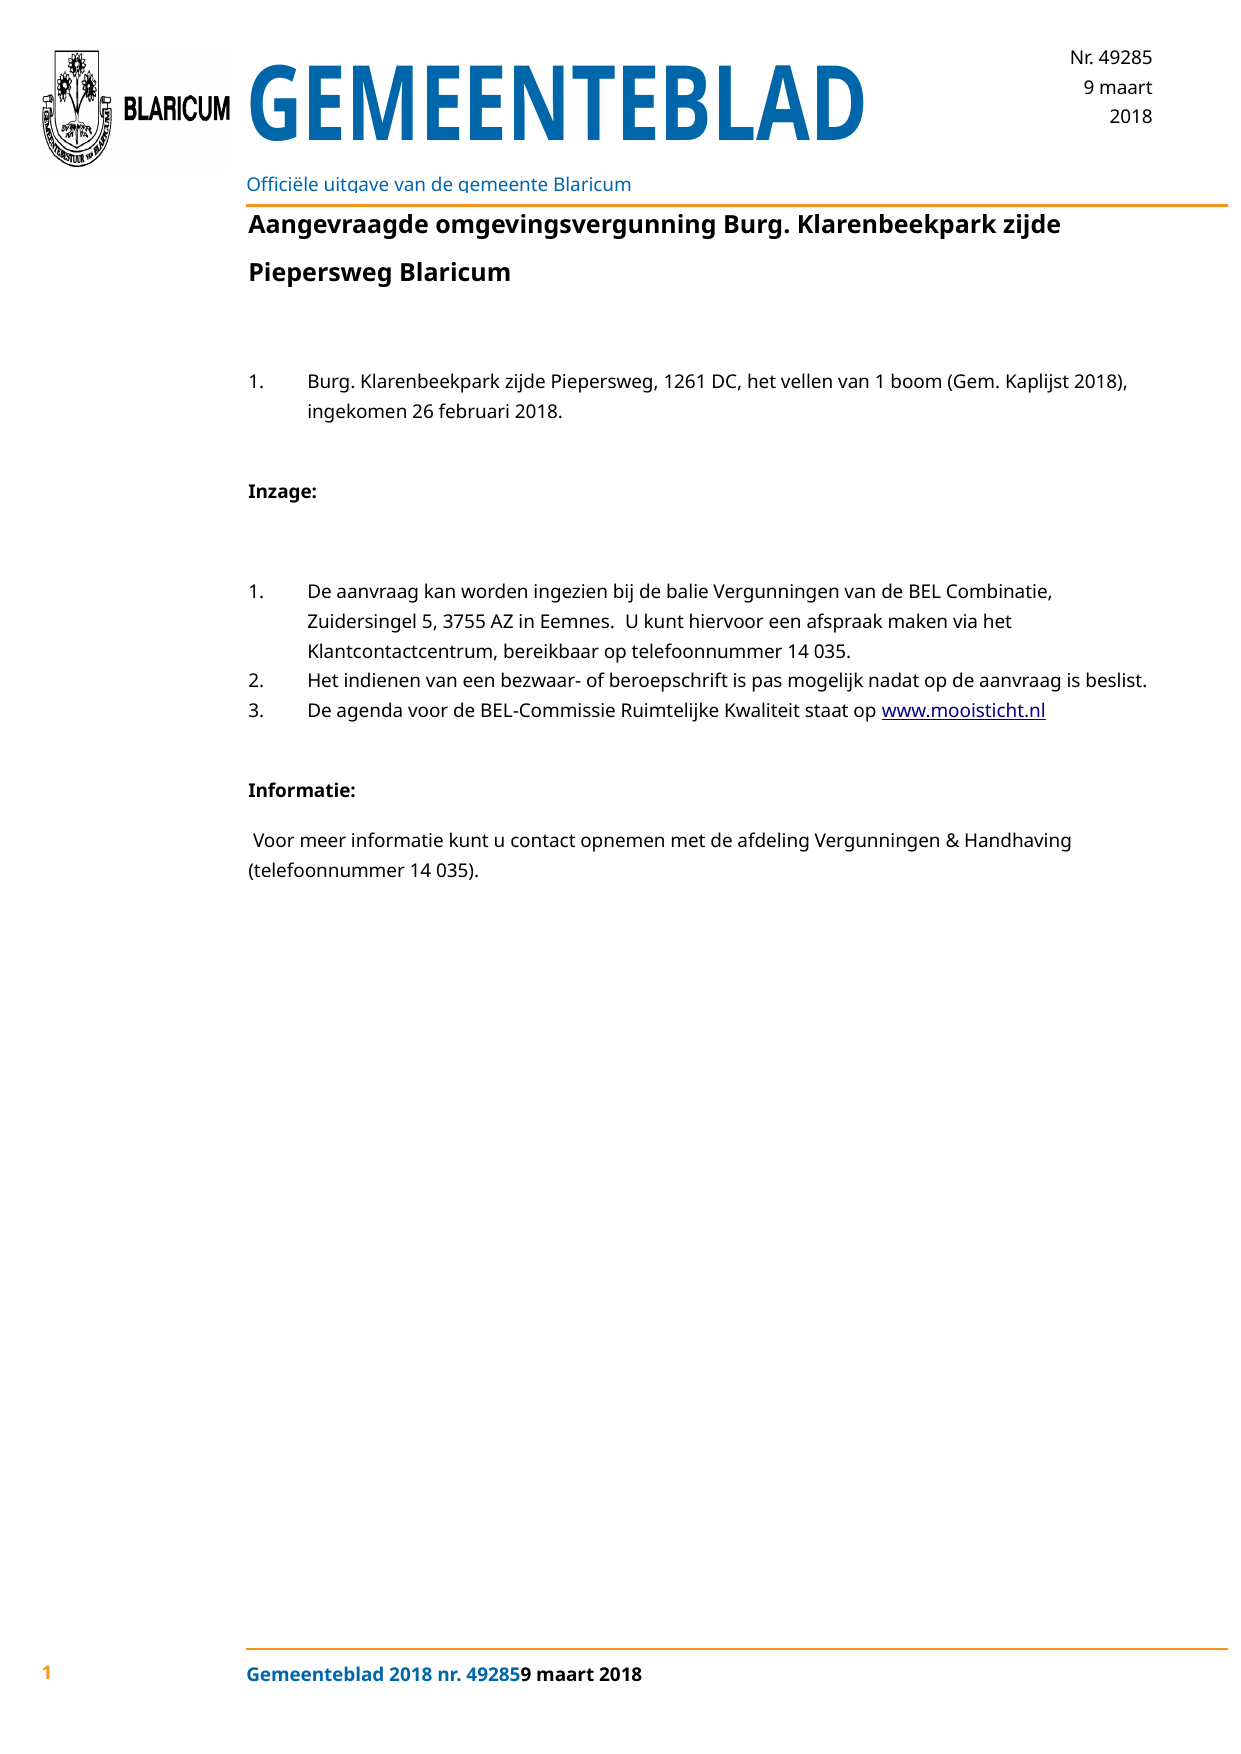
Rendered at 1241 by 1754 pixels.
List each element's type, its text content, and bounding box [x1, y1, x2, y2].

list De aanvraag kan worden ingezien bij de balie Vergunningen van de BEL Combinatie, Zuidersingel 5, 3755 AZ in Eemnes. U kunt hiervoor een afspraak maken via het Klantcontactcentrum, bereikbaar op telefoonnummer 14 035. [248, 579, 1152, 664]
text Informatie: [248, 777, 1152, 803]
text Inzage: [248, 478, 1152, 504]
list Burg. Klarenbeekpark zijde Piepersweg, 1261 DC, het vellen van 1 boom (Gem. Kaplijst 2018), ingekomen 26 februari 2018. [248, 368, 1152, 424]
list Het indienen van een bezwaar- of beroepschrift is pas mogelijk nadat op de aanvraag is beslist. [248, 667, 1152, 693]
text Voor meer informatie kunt u contact opnemen met de afdeling Vergunningen & Handhaving (telefoonnummer 14 035). [248, 827, 1152, 883]
text Aangevraagde omgevingsvergunning Burg. Klarenbeekpark zijde Piepersweg Blaricum [248, 207, 1152, 288]
list De agenda voor de BEL-Commissie Ruimtelijke Kwaliteit staat op www.mooisticht.nl [248, 697, 1152, 723]
picture [41, 47, 231, 172]
